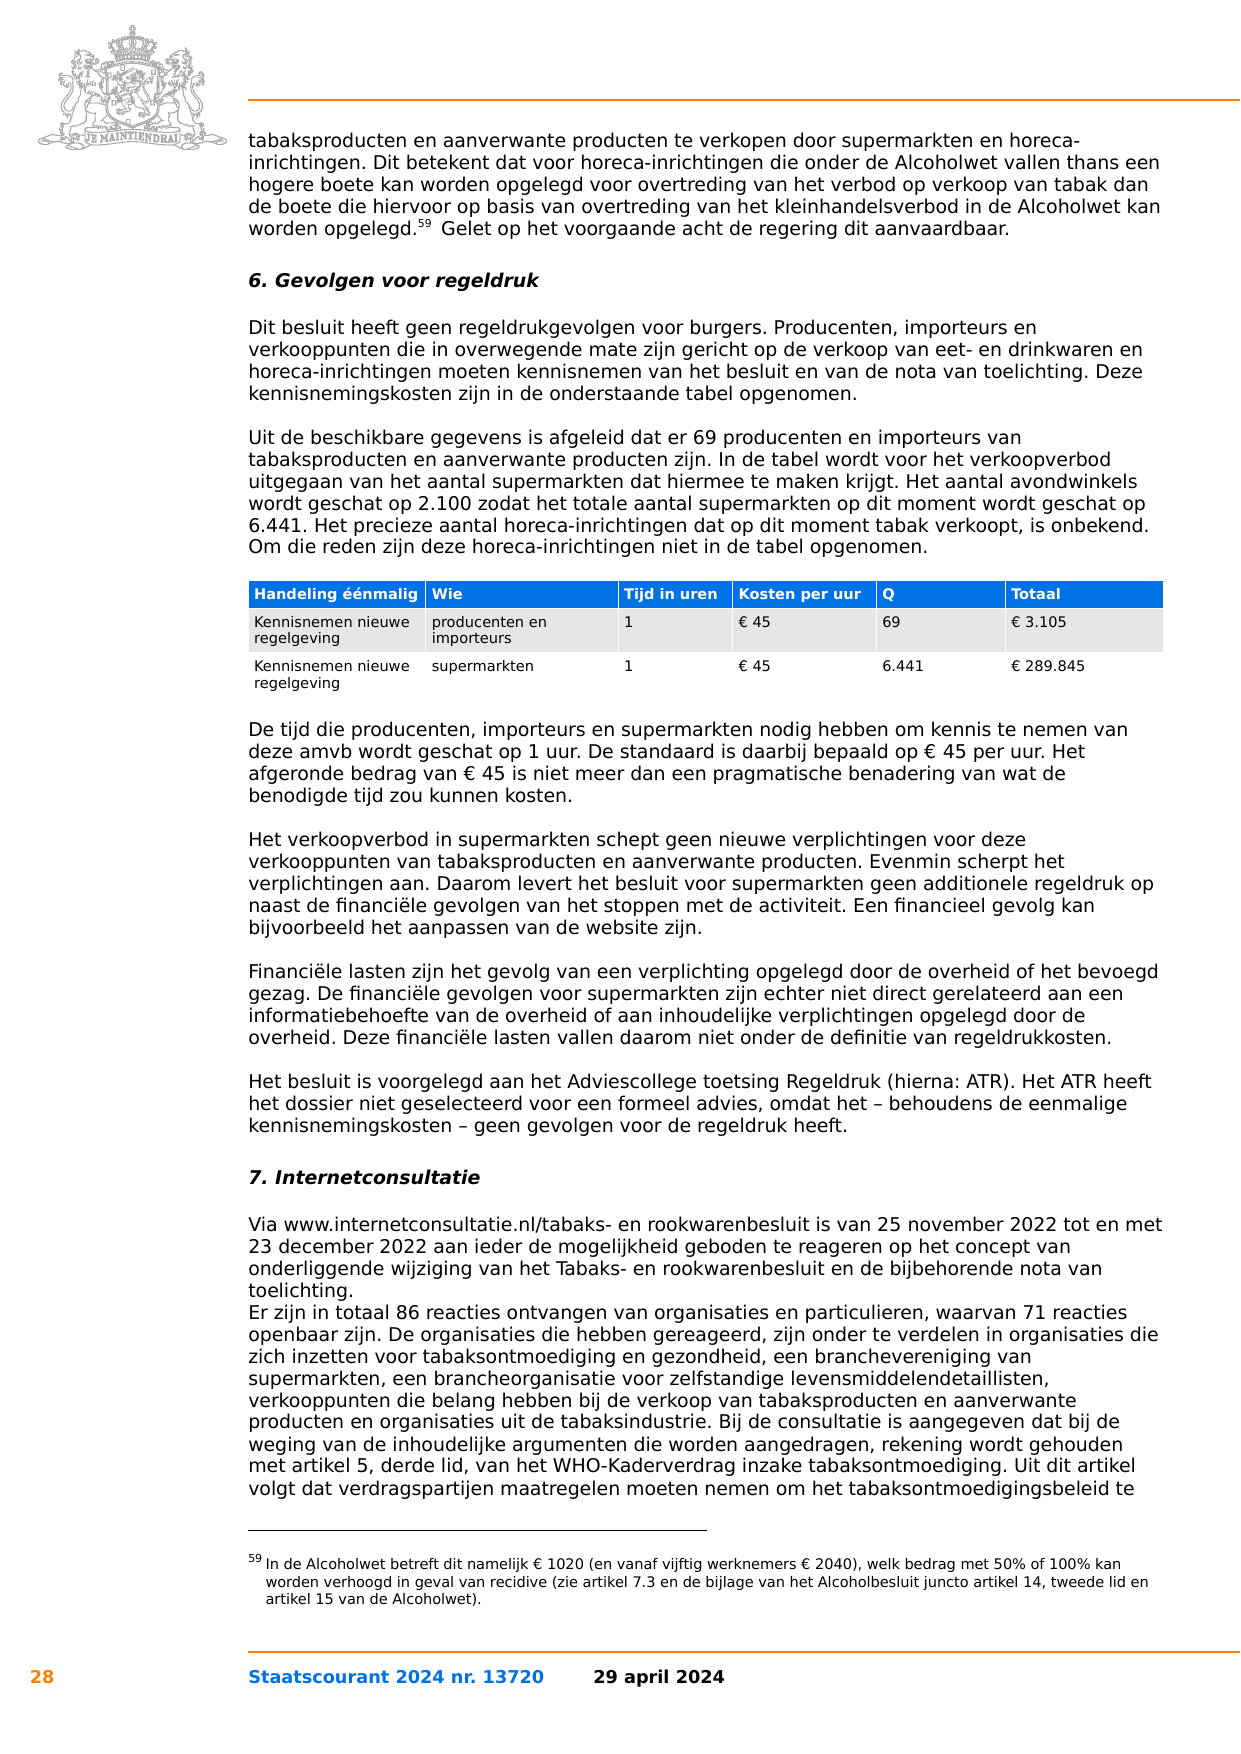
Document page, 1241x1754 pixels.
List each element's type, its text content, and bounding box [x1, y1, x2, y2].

table_cell € 3.105 [1006, 609, 1163, 652]
table_cell Kennisnemen nieuwe regelgeving [249, 609, 425, 652]
text Het besluit is voorgelegd aan het Adviescollege toetsing Regeldruk (hierna: ATR). Het ATR heeft het dossier niet geselecteerd voor een formeel advies, omdat het – behoudens de eenmalige kennisnemingskosten – geen gevolgen voor de regeldruk heeft. [248, 1071, 1163, 1137]
table_cell 69 [877, 609, 1005, 652]
subtitle 7. Internetconsultatie [248, 1167, 1163, 1189]
table_header Q [877, 581, 1005, 608]
text Het verkoopverbod in supermarkten schept geen nieuwe verplichtingen voor deze verkooppunten van tabaksproducten en aanverwante producten. Evenmin scherpt het verplichtingen aan. Daarom levert het besluit voor supermarkten geen additionele regeldruk op naast de financiële gevolgen van het stoppen met de activiteit. Een financieel gevolg kan bijvoorbeeld het aanpassen van de website zijn. [248, 829, 1163, 939]
table_header Kosten per uur [733, 581, 876, 608]
text tabaksproducten en aanverwante producten te verkopen door supermarkten en horeca-inrichtingen. Dit betekent dat voor horeca-inrichtingen die onder de Alcoholwet vallen thans een hogere boete kan worden opgelegd voor overtreding van het verbod op verkoop van tabak dan de boete die hiervoor op basis van overtreding van het kleinhandelsverbod in de Alcoholwet kan worden opgelegd. Gelet op het voorgaande acht de regering dit aanvaardbaar. [248, 130, 1163, 240]
table_cell producenten en importeurs [426, 609, 618, 652]
text Er zijn in totaal 86 reacties ontvangen van organisaties en particulieren, waarvan 71 reacties openbaar zijn. De organisaties die hebben gereageerd, zijn onder te verdelen in organisaties die zich inzetten voor tabaksontmoediging en gezondheid, een branchevereniging van supermarkten, een brancheorganisatie voor zelfstandige levensmiddelendetaillisten, verkooppunten die belang hebben bij de verkoop van tabaksproducten en aanverwante producten en organisaties uit de tabaksindustrie. Bij de consultatie is aangegeven dat bij de weging van de inhoudelijke argumenten die worden aangedragen, rekening wordt gehouden met artikel 5, derde lid, van het WHO-Kaderverdrag inzake tabaksontmoediging. Uit dit artikel volgt dat verdragspartijen maatregelen moeten nemen om het tabaksontmoedigingsbeleid te [248, 1302, 1163, 1499]
table_cell € 45 [733, 653, 876, 696]
text Financiële lasten zijn het gevolg van een verplichting opgelegd door de overheid of het bevoegd gezag. De financiële gevolgen voor supermarkten zijn echter niet direct gerelateerd aan een informatiebehoefte van de overheid of aan inhoudelijke verplichtingen opgelegd door de overheid. Deze financiële lasten vallen daarom niet onder de definitie van regeldrukkosten. [248, 961, 1163, 1049]
text Dit besluit heeft geen regeldrukgevolgen voor burgers. Producenten, importeurs en verkooppunten die in overwegende mate zijn gericht op de verkoop van eet- en drinkwaren en horeca-inrichtingen moeten kennisnemen van het besluit en van de nota van toelichting. Deze kennisnemingskosten zijn in de onderstaande tabel opgenomen. [248, 317, 1163, 405]
text Uit de beschikbare gegevens is afgeleid dat er 69 producenten en importeurs van tabaksproducten en aanverwante producten zijn. In de tabel wordt voor het verkoopverbod uitgegaan van het aantal supermarkten dat hiermee te maken krijgt. Het aantal avondwinkels wordt geschat op 2.100 zodat het totale aantal supermarkten op dit moment wordt geschat op 6.441. Het precieze aantal horeca-inrichtingen dat op dit moment tabak verkoopt, is onbekend. Om die reden zijn deze horeca-inrichtingen niet in de tabel opgenomen. [248, 427, 1163, 558]
table_header Tijd in uren [619, 581, 732, 608]
table_cell € 289.845 [1006, 653, 1163, 696]
text De tijd die producenten, importeurs en supermarkten nodig hebben om kennis te nemen van deze amvb wordt geschat op 1 uur. De standaard is daarbij bepaald op € 45 per uur. Het afgeronde bedrag van € 45 is niet meer dan een pragmatische benadering van wat de benodigde tijd zou kunnen kosten. [248, 719, 1163, 807]
table_cell 6.441 [877, 653, 1005, 696]
table_header Handeling éénmalig [249, 581, 425, 608]
text Via www.internetconsultatie.nl/tabaks- en rookwarenbesluit is van 25 november 2022 tot en met 23 december 2022 aan ieder de mogelijkheid geboden te reageren op het concept van onderliggende wijziging van het Tabaks- en rookwarenbesluit en de bijbehorende nota van toelichting. [248, 1214, 1163, 1302]
picture [38, 25, 227, 150]
table_cell Kennisnemen nieuwe regelgeving [249, 653, 425, 696]
table_cell 1 [619, 609, 732, 652]
text In de Alcoholwet betreft dit namelijk € 1020 (en vanaf vijftig werknemers € 2040), welk bedrag met 50% of 100% kan worden verhoogd in geval van recidive (zie artikel 7.3 en de bijlage van het Alcoholbesluit juncto artikel 14, tweede lid en artikel 15 van de Alcoholwet). [248, 1552, 1163, 1608]
table_cell € 45 [733, 609, 876, 652]
subtitle 6. Gevolgen voor regeldruk [248, 270, 1163, 292]
table_header Wie [426, 581, 618, 608]
table_cell supermarkten [426, 653, 618, 696]
table_cell 1 [619, 653, 732, 696]
table_header Totaal [1006, 581, 1163, 608]
